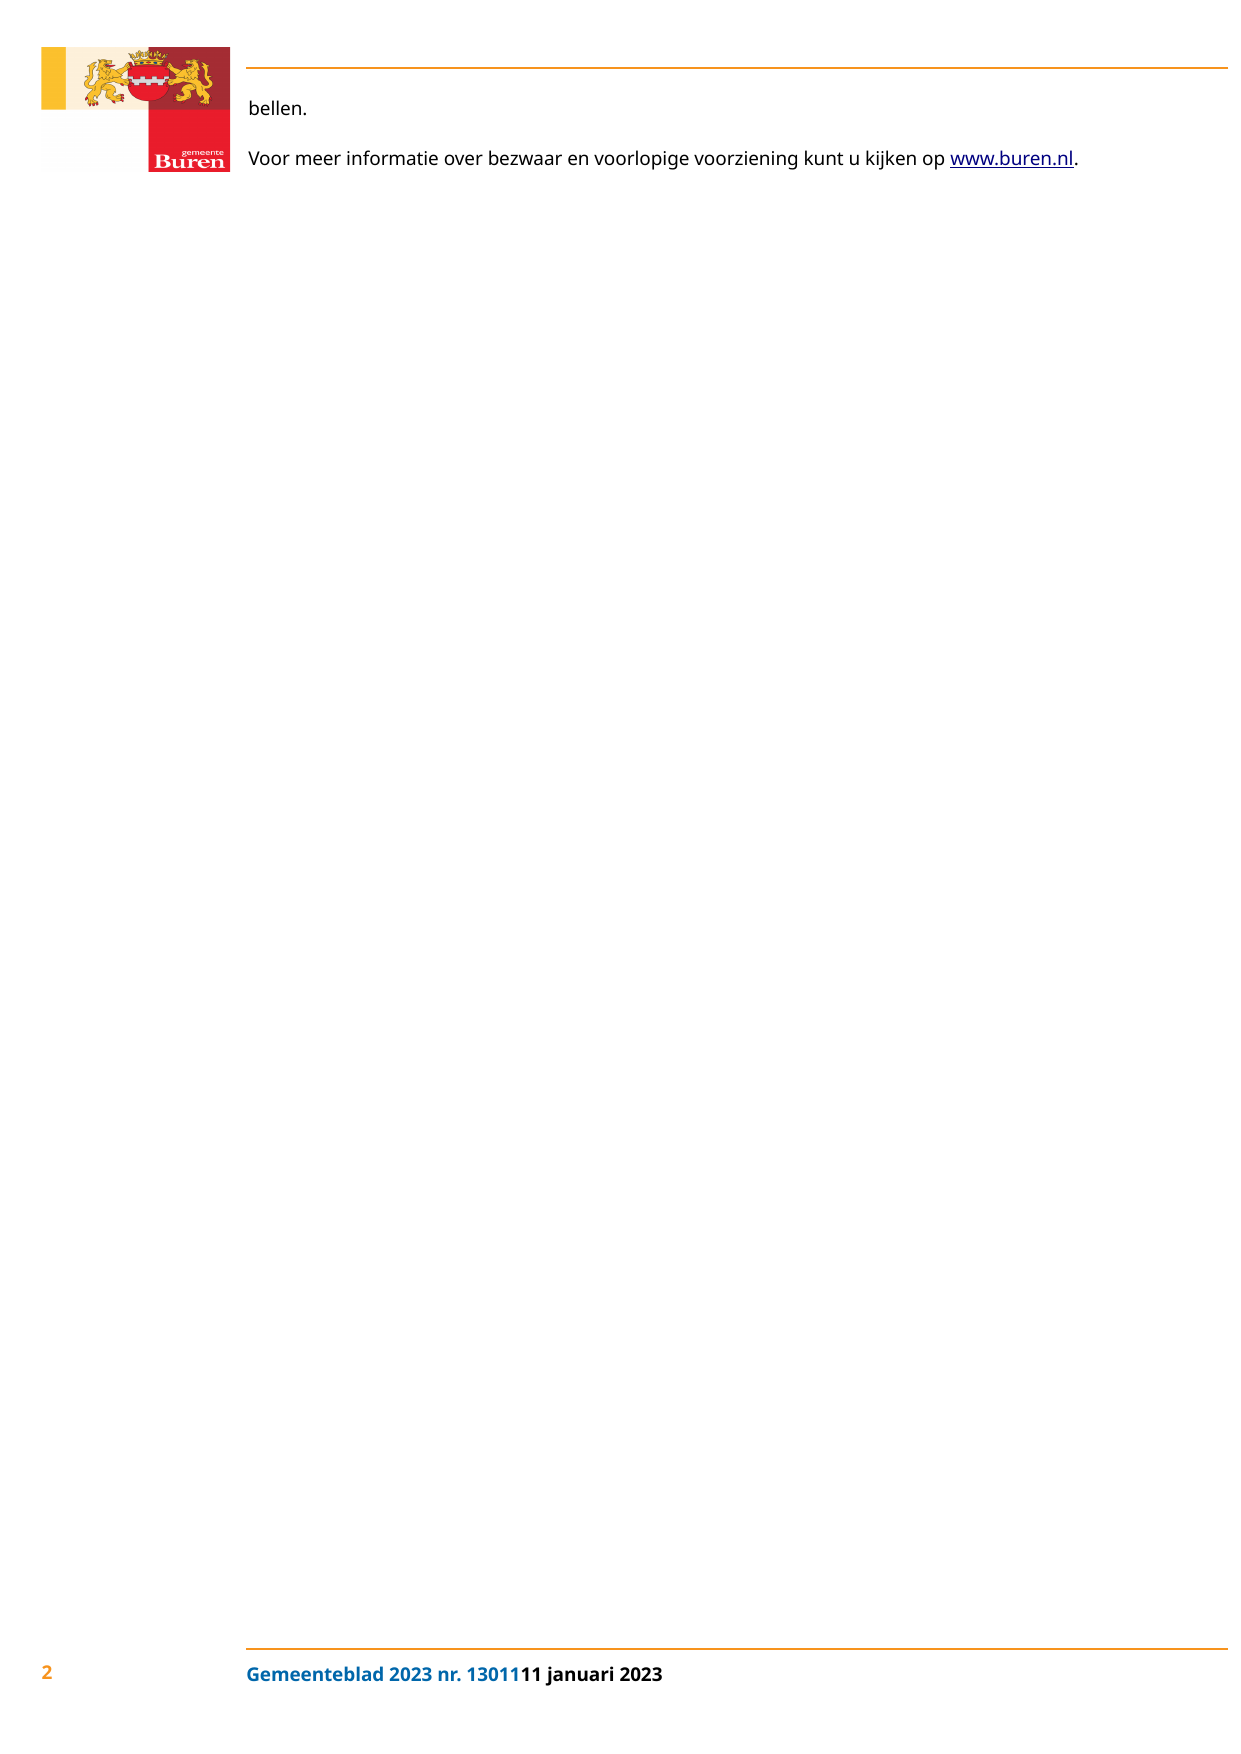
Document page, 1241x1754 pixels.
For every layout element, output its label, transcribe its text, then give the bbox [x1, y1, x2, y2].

text Voor meer informatie over bezwaar en voorlopige voorziening kunt u kijken op www.buren.nl. [248, 145, 1152, 171]
picture [41, 47, 231, 172]
text bellen. [248, 95, 1152, 121]
